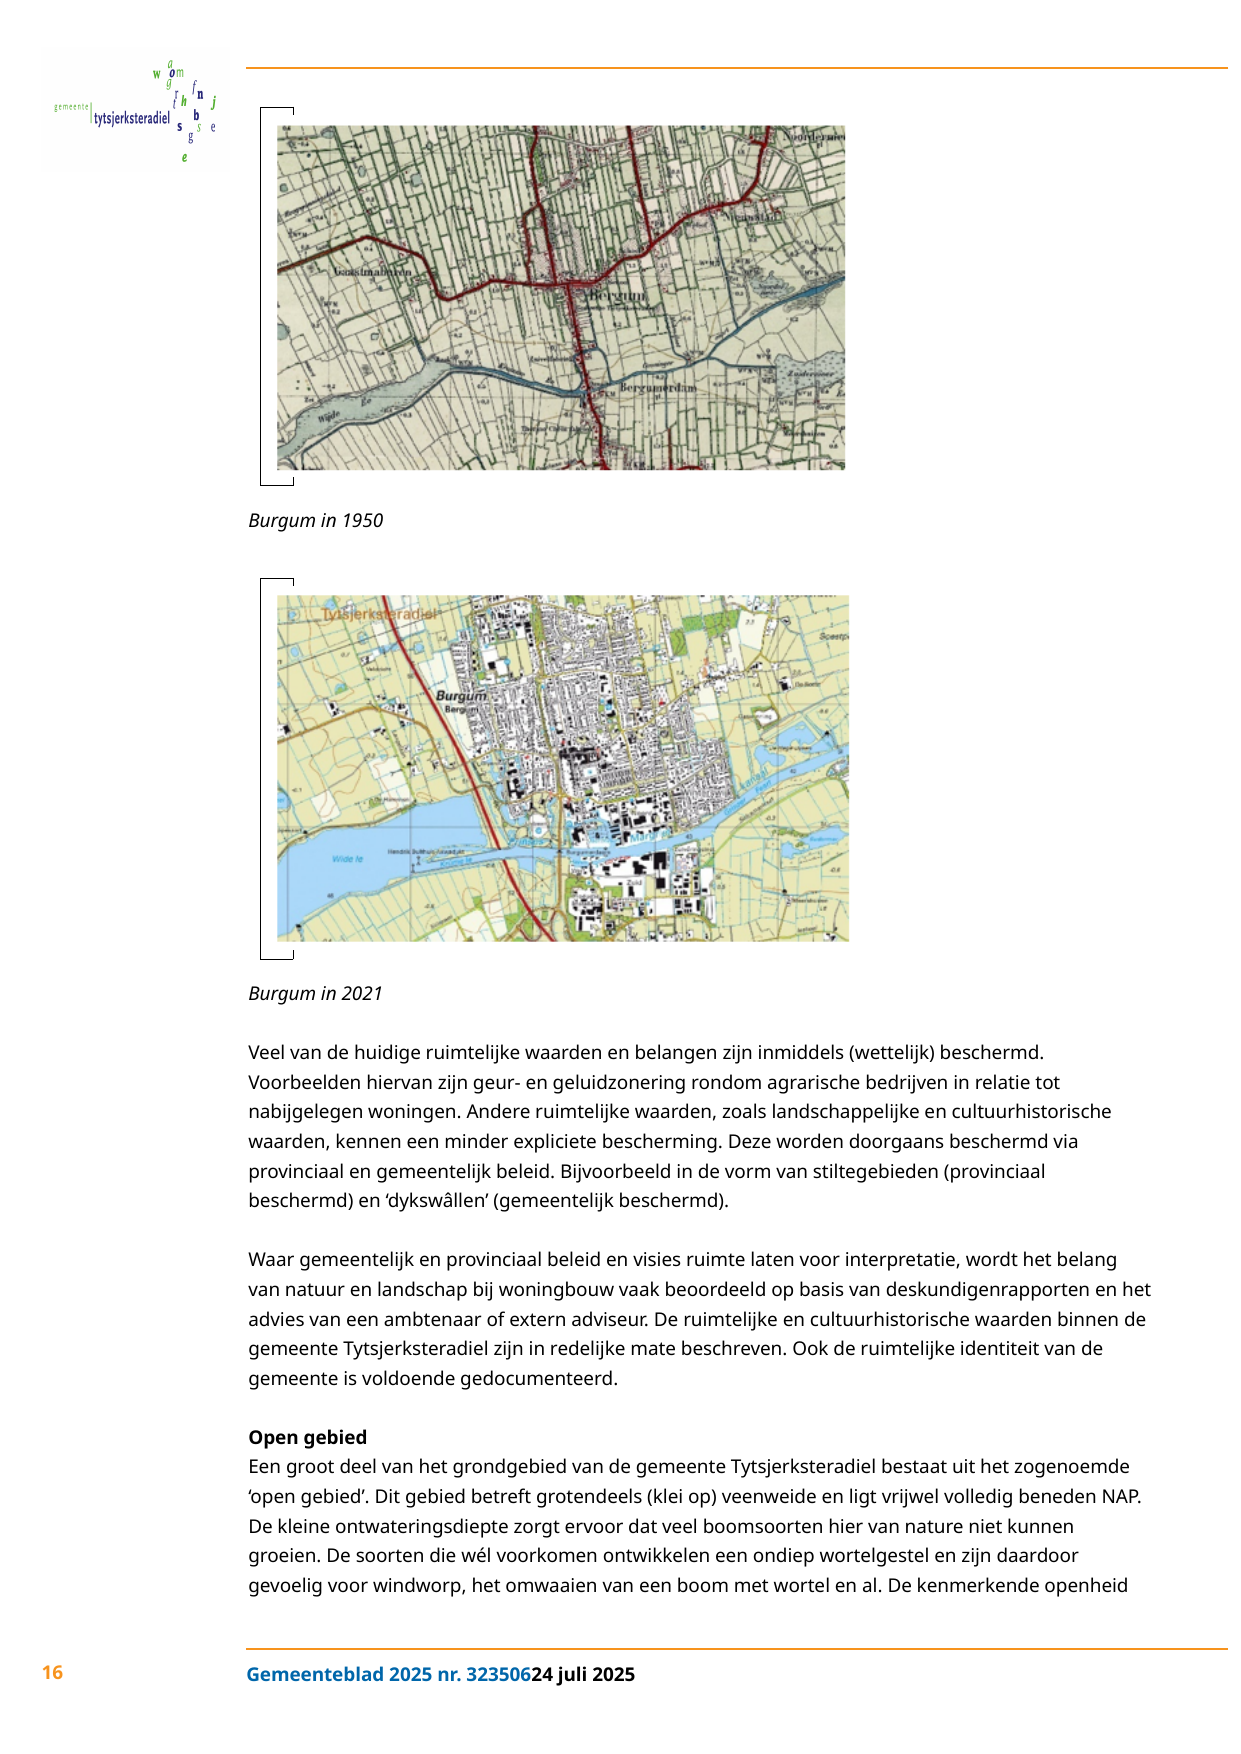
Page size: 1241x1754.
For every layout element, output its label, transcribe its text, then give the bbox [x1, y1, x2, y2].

text Open gebied [248, 1424, 1152, 1450]
text Waar gemeentelijk en provinciaal beleid en visies ruimte laten voor interpretatie, wordt het belang van natuur en landschap bij woningbouw vaak beoordeeld op basis van deskundigenrapporten en het advies van een ambtenaar of extern adviseur. De ruimtelijke en cultuurhistorische waarden binnen de gemeente Tytsjerksteradiel zijn in redelijke mate beschreven. Ook de ruimtelijke identiteit van de gemeente is voldoende gedocumenteerd. [248, 1247, 1152, 1391]
picture [41, 47, 231, 172]
text Een groot deel van het grondgebied van de gemeente Tytsjerksteradiel bestaat uit het zogenoemde ‘open gebied’. Dit gebied betreft grotendeels (klei op) veenweide en ligt vrijwel volledig beneden NAP. De kleine ontwateringsdiepte zorgt ervoor dat veel boomsoorten hier van nature niet kunnen groeien. De soorten die wél voorkomen ontwikkelen een ondiep wortelgestel en zijn daardoor gevoelig voor windworp, het omwaaien van een boom met wortel en al. De kenmerkende openheid [248, 1454, 1152, 1598]
text Burgum in 1950 [248, 507, 1152, 532]
picture [268, 586, 860, 950]
text Burgum in 2021 [248, 980, 1152, 1006]
text Veel van de huidige ruimtelijke waarden en belangen zijn inmiddels (wettelijk) beschermd. Voorbeelden hiervan zijn geur- en geluidzonering rondom agrarische bedrijven in relatie tot nabijgelegen woningen. Andere ruimtelijke waarden, zoals landschappelijke en cultuurhistorische waarden, kennen een minder expliciete bescherming. Deze worden doorgaans beschermd via provinciaal en gemeentelijk beleid. Bijvoorbeeld in de vorm van stiltegebieden (provinciaal beschermd) en ‘dykswâllen’ (gemeentelijk beschermd). [248, 1039, 1152, 1213]
picture [268, 115, 860, 477]
